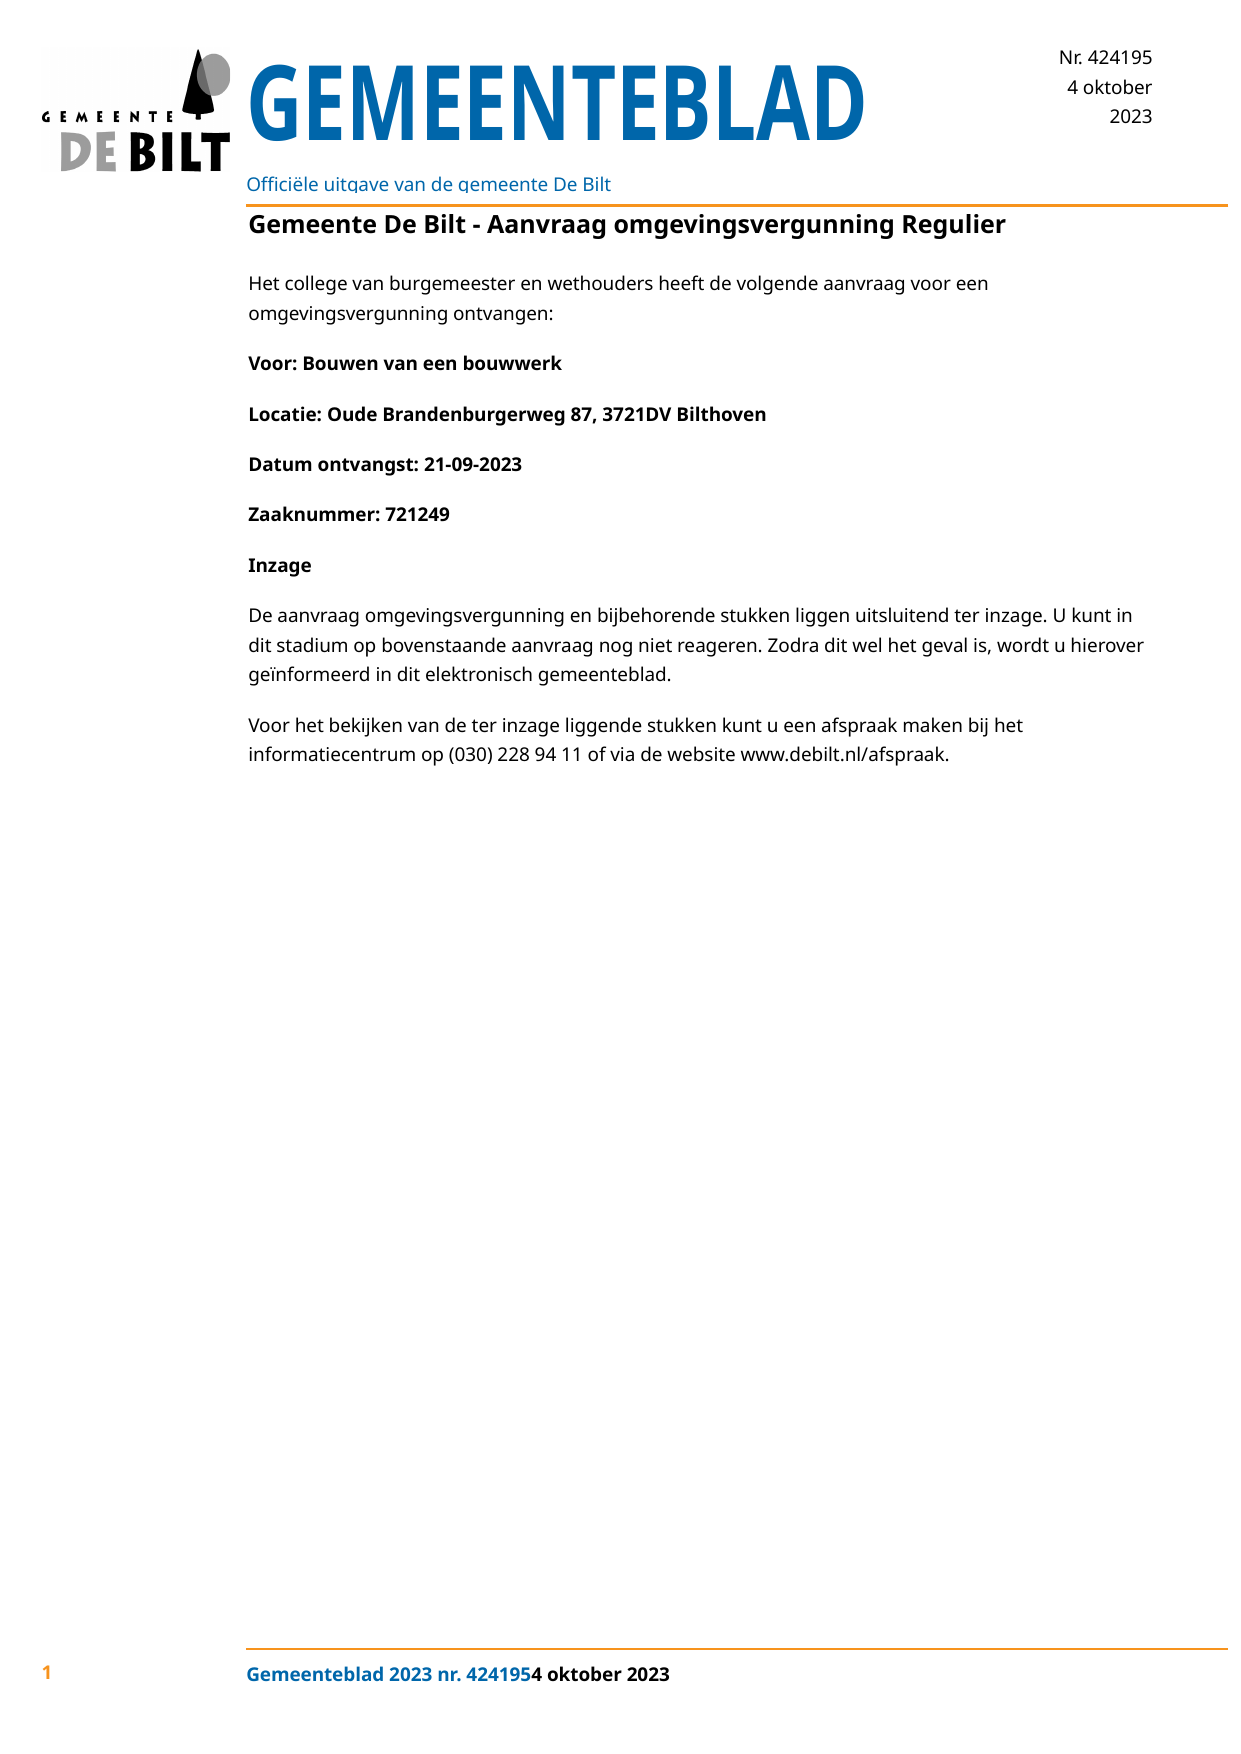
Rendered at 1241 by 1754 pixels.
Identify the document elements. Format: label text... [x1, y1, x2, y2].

text Locatie: Oude Brandenburgerweg 87, 3721DV Bilthoven [248, 401, 1152, 426]
text Gemeente De Bilt - Aanvraag omgevingsvergunning Regulier [248, 207, 1152, 241]
picture [41, 47, 231, 172]
text Inzage [248, 552, 1152, 578]
text Datum ontvangst: 21-09-2023 [248, 451, 1152, 477]
text Zaaknummer: 721249 [248, 502, 1152, 527]
text Het college van burgemeester en wethouders heeft de volgende aanvraag voor een omgevingsvergunning ontvangen: [248, 270, 1152, 326]
text Voor het bekijken van de ter inzage liggende stukken kunt u een afspraak maken bij het informatiecentrum op (030) 228 94 11 of via de website www.debilt.nl/afspraak. [248, 712, 1152, 767]
text De aanvraag omgevingsvergunning en bijbehorende stukken liggen uitsluitend ter inzage. U kunt in dit stadium op bovenstaande aanvraag nog niet reageren. Zodra dit wel het geval is, wordt u hierover geïnformeerd in dit elektronisch gemeenteblad. [248, 602, 1152, 687]
text Voor: Bouwen van een bouwwerk [248, 350, 1152, 376]
